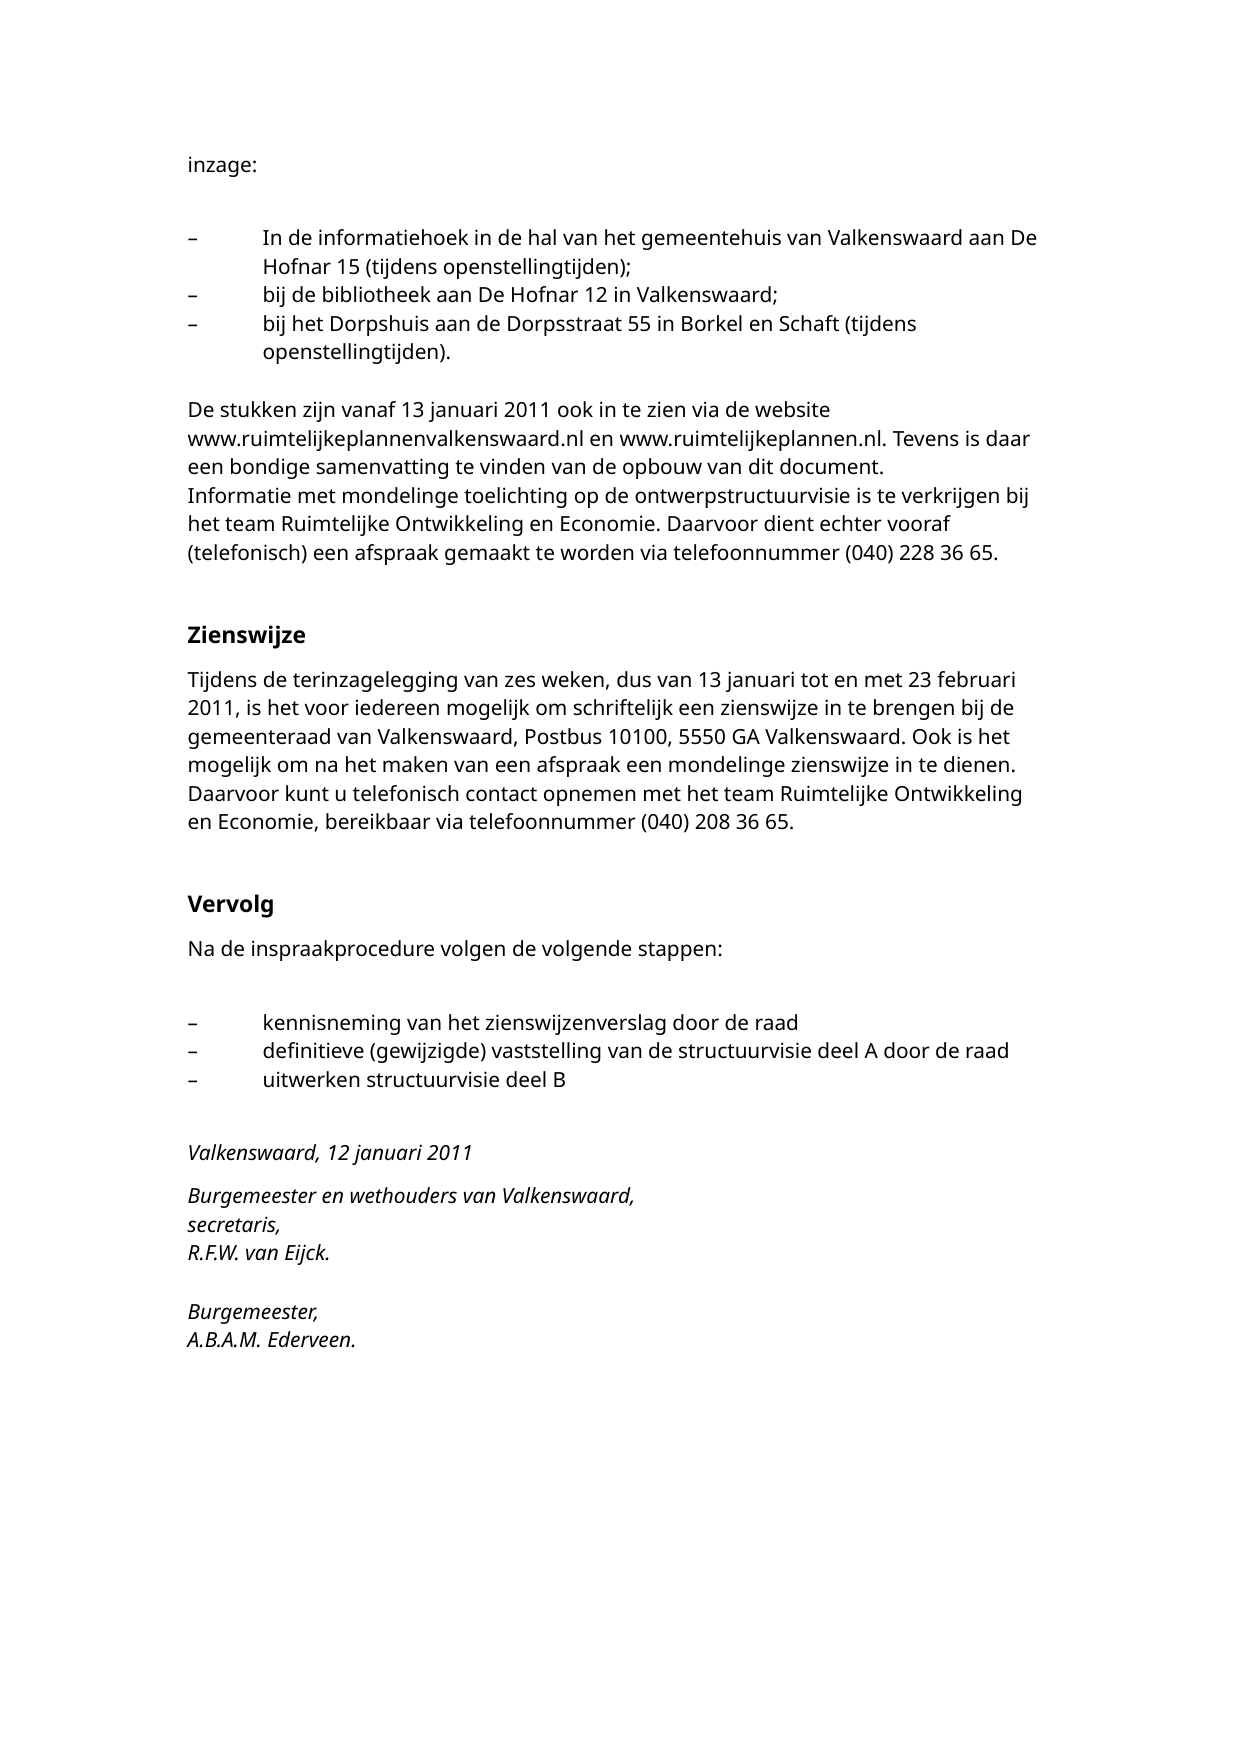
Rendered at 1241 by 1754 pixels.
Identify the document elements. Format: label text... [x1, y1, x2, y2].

text A.B.A.M. Ederveen. [187, 1325, 1053, 1354]
text Informatie met mondelinge toelichting op de ontwerpstructuurvisie is te verkrijgen bij het team Ruimtelijke Ontwikkeling en Economie. Daarvoor dient echter vooraf (telefonisch) een afspraak gemaakt te worden via telefoonnummer (040) 228 36 65. [187, 481, 1053, 566]
text R.F.W. van Eijck. [187, 1238, 1053, 1267]
text secretaris, [187, 1210, 1053, 1238]
text Tijdens de terinzagelegging van zes weken, dus van 13 januari tot en met 23 februari 2011, is het voor iedereen mogelijk om schriftelijk een zienswijze in te brengen bij de gemeenteraad van Valkenswaard, Postbus 10100, 5550 GA Valkenswaard. Ook is het mogelijk om na het maken van een afspraak een mondelinge zienswijze in te dienen. Daarvoor kunt u telefonisch contact opnemen met het team Ruimtelijke Ontwikkeling en Economie, bereikbaar via telefoonnummer (040) 208 36 65. [187, 665, 1053, 836]
text Burgemeester, [187, 1297, 1053, 1325]
text De stukken zijn vanaf 13 januari 2011 ook in te zien via de website www.ruimtelijkeplannenvalkenswaard.nl en www.ruimtelijkeplannen.nl. Tevens is daar een bondige samenvatting te vinden van de opbouw van dit document. [187, 396, 1053, 481]
list kennisneming van het zienswijzenverslag door de raad [187, 1008, 1053, 1036]
list uitwerken structuurvisie deel B [187, 1065, 1053, 1093]
subtitle Zienswijze [187, 619, 1053, 650]
list definitieve (gewijzigde) vaststelling van de structuurvisie deel A door de raad [187, 1036, 1053, 1065]
text Na de inspraakprocedure volgen de volgende stappen: [187, 934, 1053, 963]
list bij het Dorpshuis aan de Dorpsstraat 55 in Borkel en Schaft (tijdens openstellingtijden). [187, 309, 1053, 366]
subtitle Vervolg [187, 888, 1053, 919]
list bij de bibliotheek aan De Hofnar 12 in Valkenswaard; [187, 280, 1053, 309]
list In de informatiehoek in de hal van het gemeentehuis van Valkenswaard aan De Hofnar 15 (tijdens openstellingtijden); [187, 223, 1053, 280]
text Burgemeester en wethouders van Valkenswaard, [187, 1182, 1053, 1210]
text Valkenswaard, 12 januari 2011 [187, 1138, 1053, 1167]
text inzage: [187, 150, 1053, 178]
